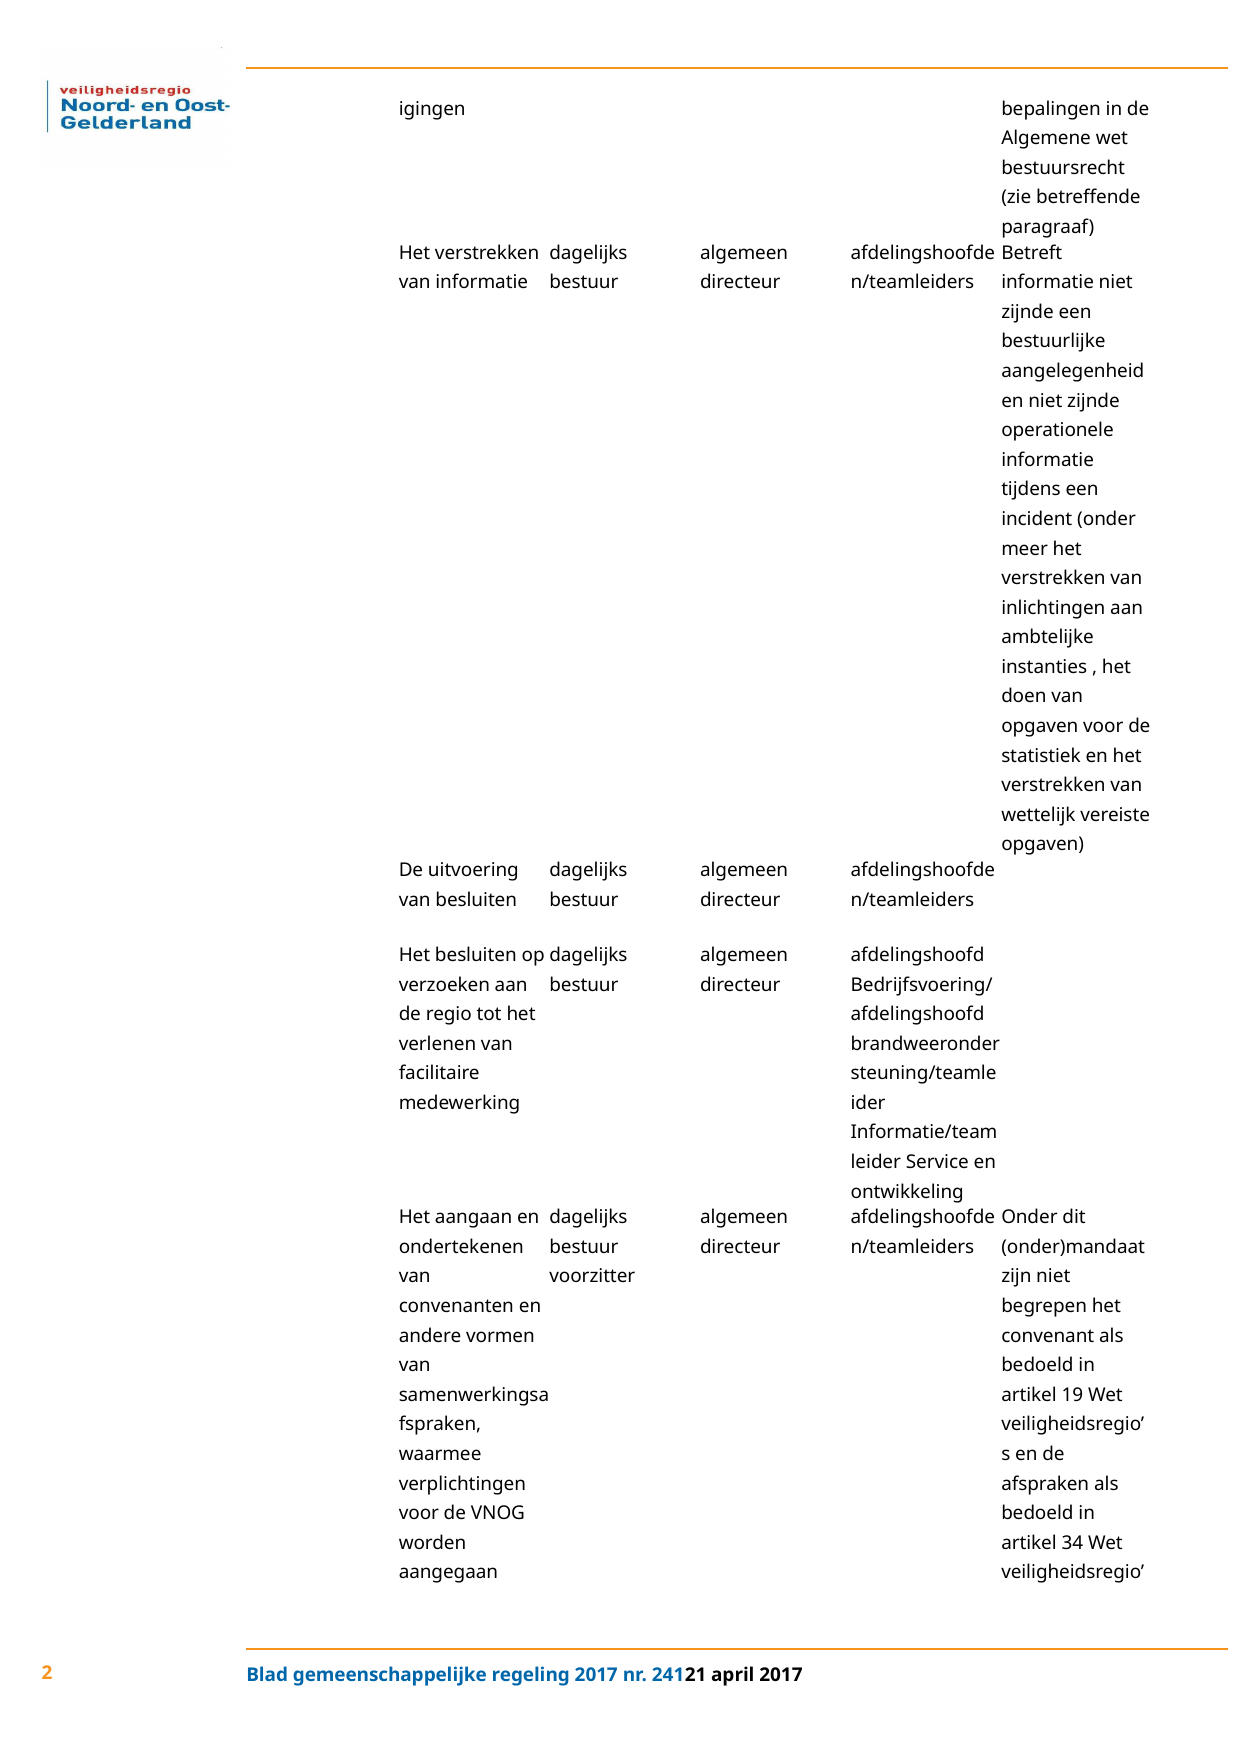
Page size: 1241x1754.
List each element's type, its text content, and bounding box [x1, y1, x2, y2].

picture [41, 47, 231, 172]
table_cell [1001, 941, 1152, 1203]
table_cell Het besluiten op verzoeken aan de regio tot het verlenen van facilitaire medewerking [399, 941, 549, 1203]
table_cell [248, 941, 398, 1203]
table_cell dagelijks bestuur [549, 239, 700, 856]
table_cell dagelijks bestuur [549, 941, 700, 1203]
table_cell afdelingshoofden/teamleiders [850, 239, 1001, 856]
table_cell dagelijks bestuur voorzitter [549, 1204, 700, 1584]
table_cell afdelingshoofd Bedrijfsvoering/afdelingshoofd brandweerondersteuning/teamleider Informatie/teamleider Service en ontwikkeling [850, 941, 1001, 1203]
table_cell dagelijks bestuur [549, 856, 700, 941]
table_cell [248, 95, 398, 239]
table_cell Het aangaan en ondertekenen van convenanten en andere vormen van samenwerkingsafspraken, waarmee verplichtingen voor de VNOG worden aangegaan [399, 1204, 549, 1584]
table_cell Betreft informatie niet zijnde een bestuurlijke aangelegenheid en niet zijnde operationele informatie tijdens een incident (onder meer het verstrekken van inlichtingen aan ambtelijke instanties , het doen van opgaven voor de statistiek en het verstrekken van wettelijk vereiste opgaven) [1001, 239, 1152, 856]
table_cell [248, 1204, 398, 1584]
table_cell [700, 95, 850, 239]
table_cell [248, 856, 398, 941]
table_cell Het verstrekken van informatie [399, 239, 549, 856]
table_cell De uitvoering van besluiten [399, 856, 549, 941]
table_cell [850, 95, 1001, 239]
table_cell Onder dit (onder)mandaat zijn niet begrepen het convenant als bedoeld in artikel 19 Wet veiligheidsregio’s en de afspraken als bedoeld in artikel 34 Wet veiligheidsregio’ [1001, 1204, 1152, 1584]
table_cell bepalingen in de Algemene wet bestuursrecht (zie betreffende paragraaf) [1001, 95, 1152, 239]
table_cell igingen [399, 95, 549, 239]
table_cell [248, 239, 398, 856]
table_cell afdelingshoofden/teamleiders [850, 856, 1001, 941]
table_cell afdelingshoofden/teamleiders [850, 1204, 1001, 1584]
table_cell algemeen directeur [700, 239, 850, 856]
table_cell [1001, 856, 1152, 941]
table_cell algemeen directeur [700, 1204, 850, 1584]
table_cell [549, 95, 700, 239]
table_cell algemeen directeur [700, 941, 850, 1203]
table_cell algemeen directeur [700, 856, 850, 941]
